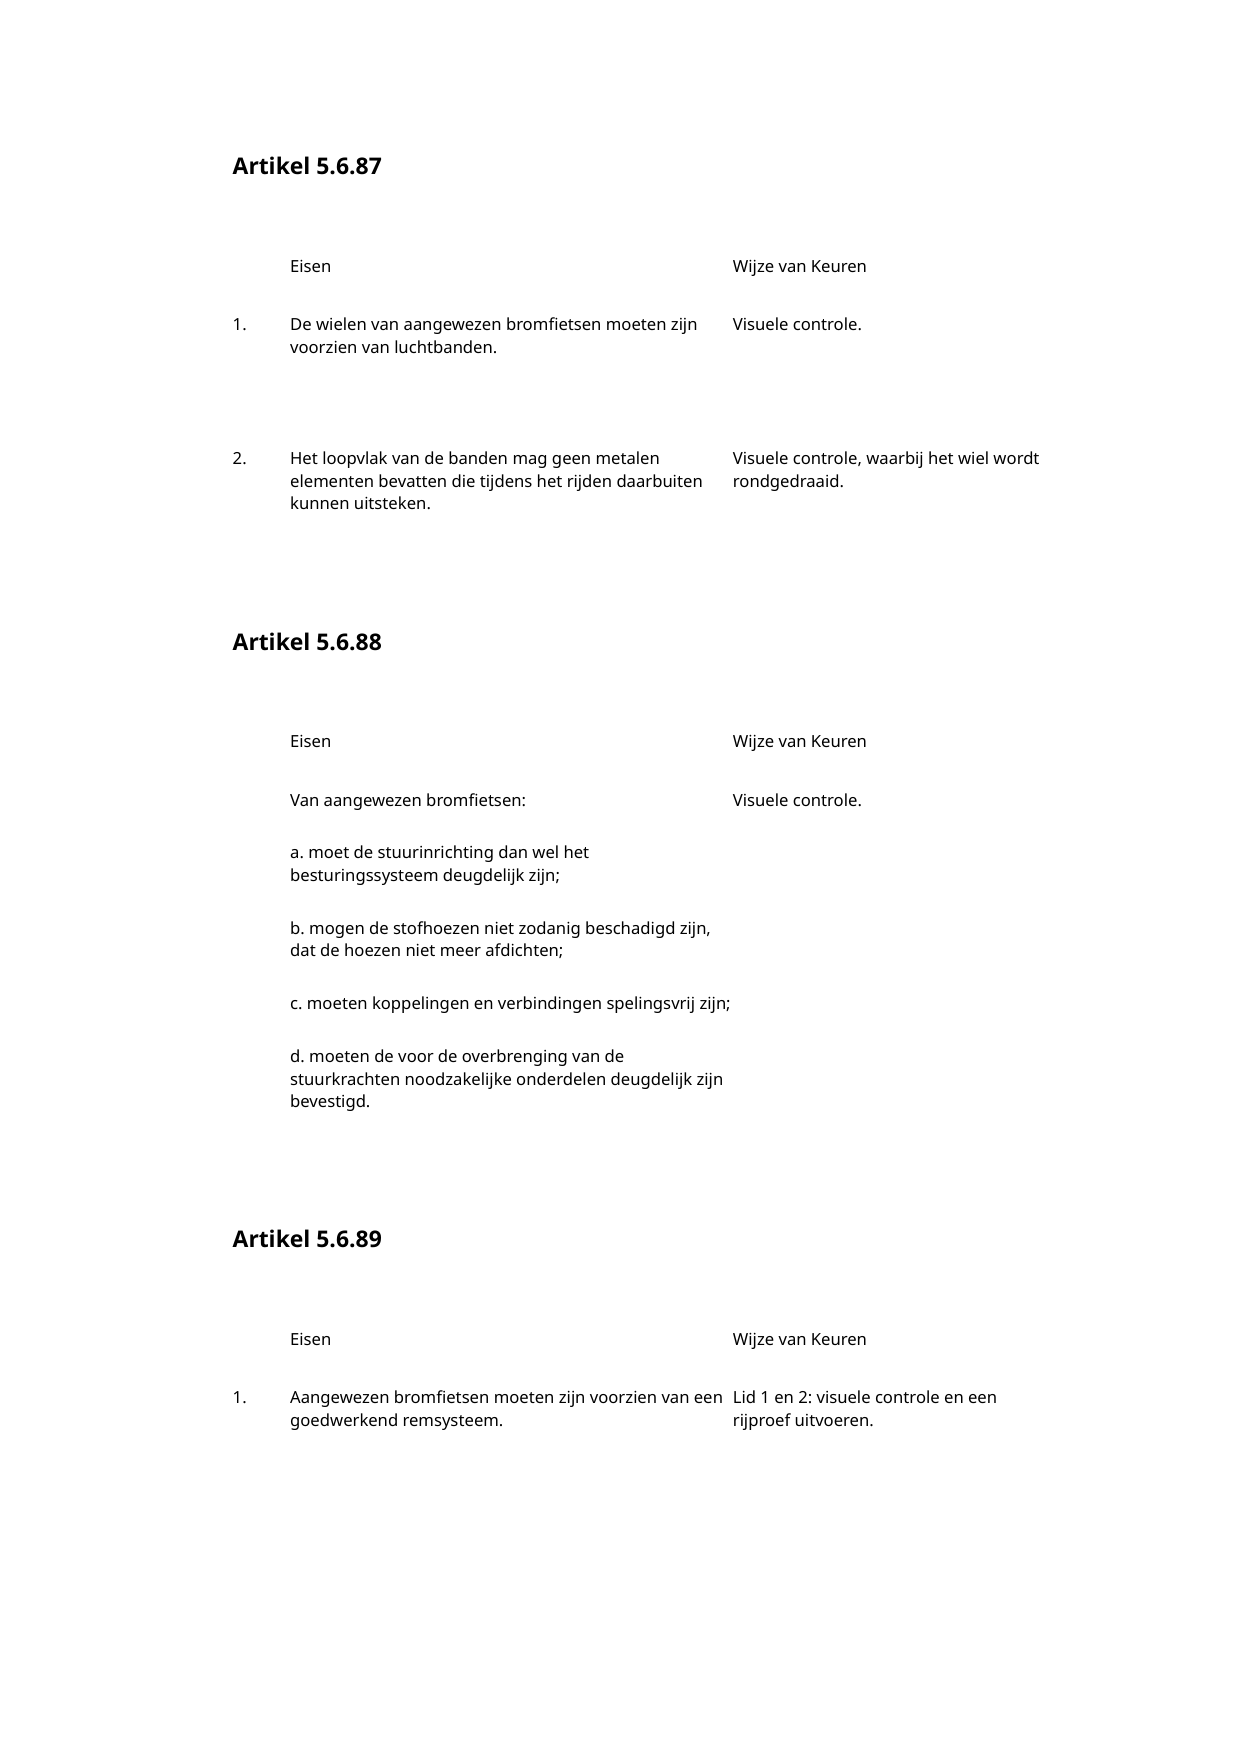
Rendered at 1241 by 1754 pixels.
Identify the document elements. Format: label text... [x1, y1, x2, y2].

table_cell Van aangewezen bromfietsen: a. moet de stuurinrichting dan wel het besturingssysteem deugdelijk zijn; b. mogen de stofhoezen niet zodanig beschadigd zijn, dat de hoezen niet meer afdichten; c. moeten koppelingen en verbindingen spelingsvrij zijn; d. moeten de voor de overbrenging van de stuurkrachten noodzakelijke onderdelen deugdelijk zijn bevestigd. [290, 788, 733, 1142]
table_header [233, 730, 290, 788]
subtitle Artikel 5.6.87 [232, 150, 1053, 181]
table_cell 2. [233, 446, 290, 544]
table_cell [290, 1461, 733, 1520]
table_cell Lid 1 en 2: visuele controle en een rijproef uitvoeren. [733, 1386, 1053, 1461]
table_header Wijze van Keuren [733, 1328, 1053, 1386]
table_cell Het loopvlak van de banden mag geen metalen elementen bevatten die tijdens het rijden daarbuiten kunnen uitsteken. [290, 446, 733, 544]
table_cell [233, 388, 290, 446]
table_cell De wielen van aangewezen bromfietsen moeten zijn voorzien van luchtbanden. [290, 313, 733, 388]
table_cell Visuele controle, waarbij het wiel wordt rondgedraaid. [733, 446, 1053, 544]
table_header [233, 254, 290, 313]
table_header Eisen [290, 254, 733, 313]
table_header Eisen [290, 730, 733, 788]
subtitle Artikel 5.6.89 [232, 1223, 1053, 1255]
table_cell 1. [233, 1386, 290, 1461]
table_cell Visuele controle. [733, 313, 1053, 388]
table_cell 1. [233, 313, 290, 388]
table_cell [290, 388, 733, 446]
table_header Wijze van Keuren [733, 730, 1053, 788]
table_cell [233, 1461, 290, 1520]
table_cell Aangewezen bromfietsen moeten zijn voorzien van een goedwerkend remsysteem. [290, 1386, 733, 1461]
table_cell [733, 1461, 1053, 1520]
table_header Wijze van Keuren [733, 254, 1053, 313]
table_header Eisen [290, 1328, 733, 1386]
table_cell [233, 788, 290, 1142]
table_cell [733, 388, 1053, 446]
table_header [233, 1328, 290, 1386]
table_cell Visuele controle. [733, 788, 1053, 1142]
subtitle Artikel 5.6.88 [232, 626, 1053, 657]
